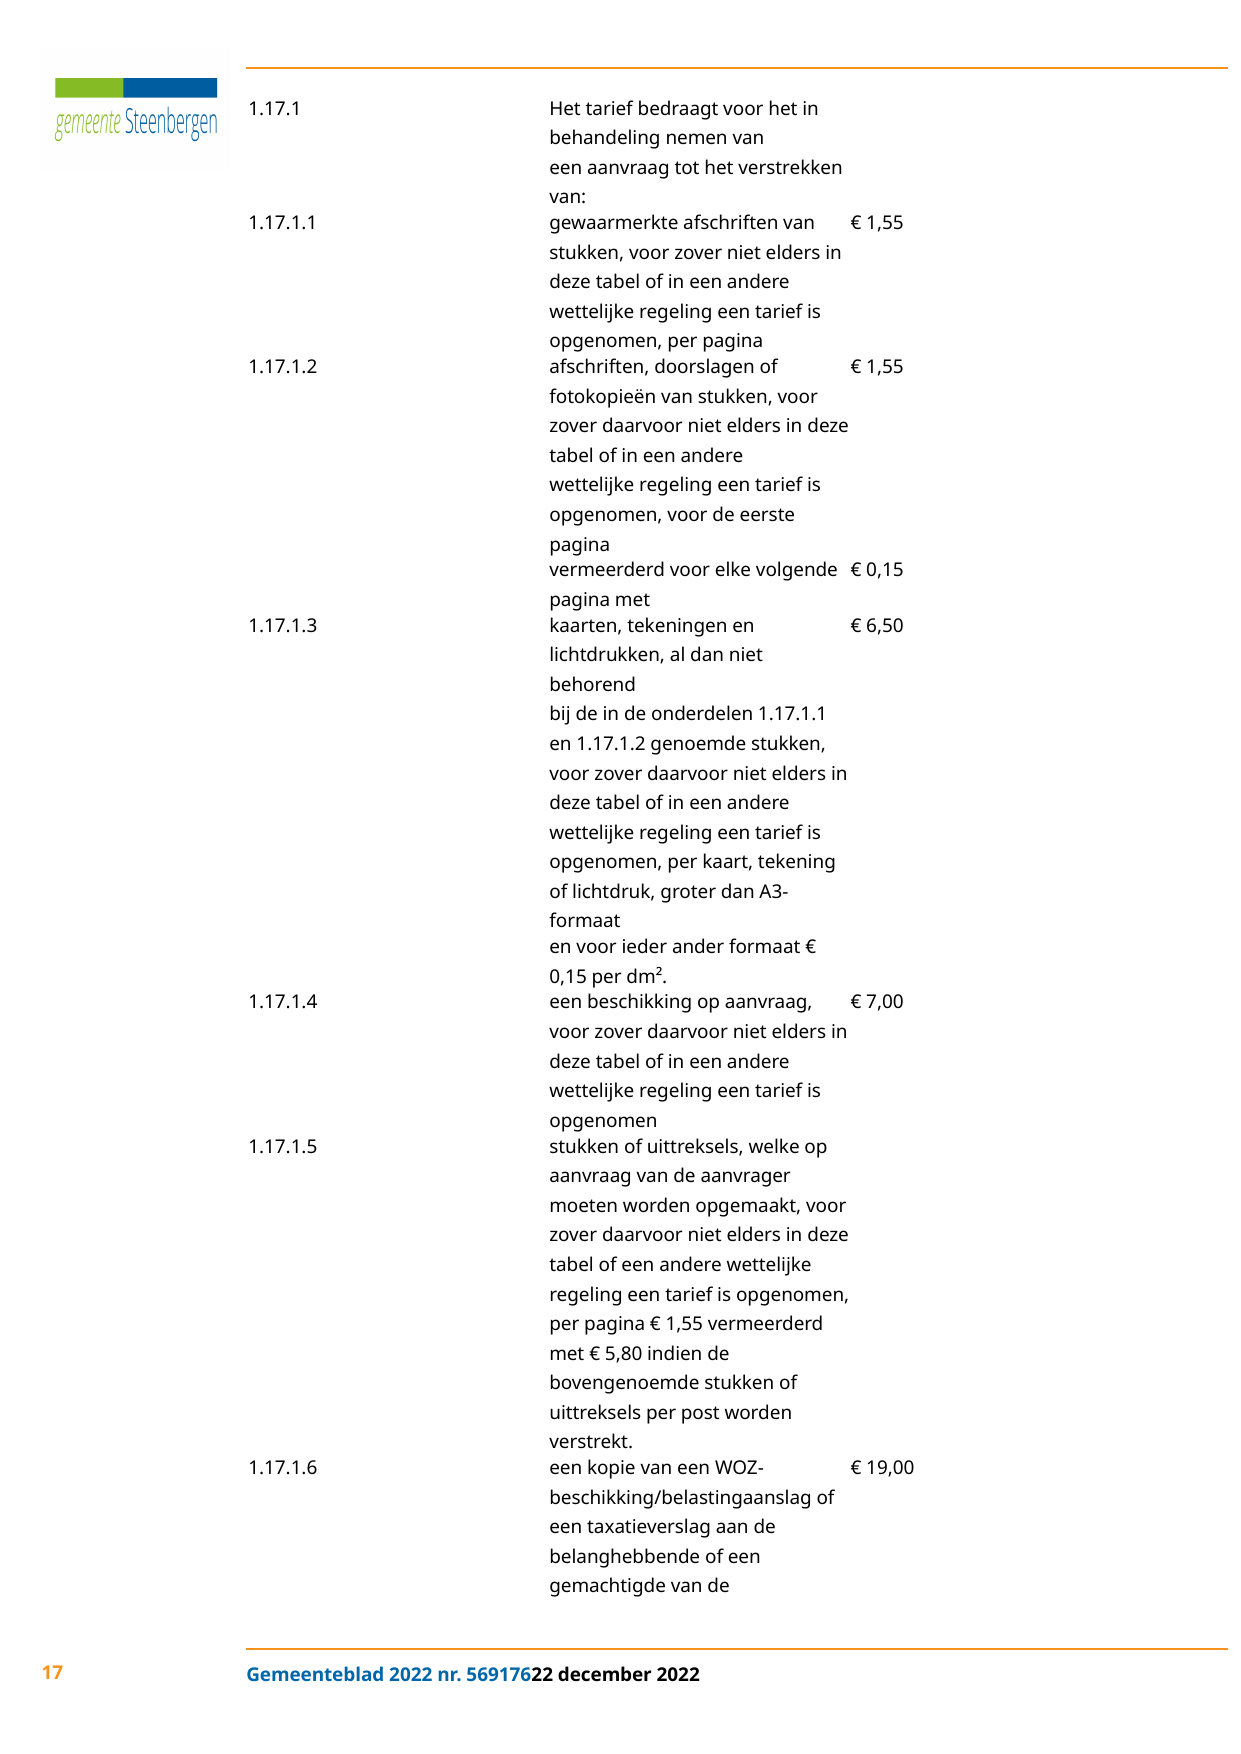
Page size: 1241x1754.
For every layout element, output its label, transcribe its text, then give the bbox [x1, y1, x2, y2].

table_cell stukken of uittreksels, welke op aanvraag van de aanvrager moeten worden opgemaakt, voor zover daarvoor niet elders in deze tabel of een andere wettelijke regeling een tarief is opgenomen, per pagina € 1,55 vermeerderd met € 5,80 indien de bovengenoemde stukken of uittreksels per post worden verstrekt. [549, 1133, 850, 1454]
table_cell € 6,50 [850, 612, 1152, 933]
table_cell € 7,00 [850, 989, 1152, 1133]
table_cell 1.17.1.5 [248, 1133, 549, 1454]
table_cell € 0,15 [850, 557, 1152, 612]
table_cell [248, 934, 549, 989]
table_cell € 1,55 [850, 209, 1152, 353]
table_cell € 1,55 [850, 353, 1152, 557]
table_cell afschriften, doorslagen of fotokopieën van stukken, voor zover daarvoor niet elders in deze tabel of in een andere wettelijke regeling een tarief is opgenomen, voor de eerste pagina [549, 353, 850, 557]
table_cell € 19,00 [850, 1454, 1152, 1598]
table_cell en voor ieder ander formaat € 0,15 per dm². [549, 934, 850, 989]
table_cell 1.17.1.2 [248, 353, 549, 557]
table_cell [850, 1133, 1152, 1454]
table_cell 1.17.1.1 [248, 209, 549, 353]
table_cell 1.17.1.4 [248, 989, 549, 1133]
table_cell kaarten, tekeningen en lichtdrukken, al dan niet behorend bij de in de onderdelen 1.17.1.1 en 1.17.1.2 genoemde stukken, voor zover daarvoor niet elders in deze tabel of in een andere wettelijke regeling een tarief is opgenomen, per kaart, tekening of lichtdruk, groter dan A3-formaat [549, 612, 850, 933]
table_cell vermeerderd voor elke volgende pagina met [549, 557, 850, 612]
table_cell een kopie van een WOZ-beschikking/belastingaanslag of een taxatieverslag aan de belanghebbende of een gemachtigde van de [549, 1454, 850, 1598]
table_cell 1.17.1.6 [248, 1454, 549, 1598]
picture [41, 47, 231, 172]
table_cell een beschikking op aanvraag, voor zover daarvoor niet elders in deze tabel of in een andere wettelijke regeling een tarief is opgenomen [549, 989, 850, 1133]
table_cell [850, 934, 1152, 989]
table_cell [850, 95, 1152, 209]
table_cell gewaarmerkte afschriften van stukken, voor zover niet elders in deze tabel of in een andere wettelijke regeling een tarief is opgenomen, per pagina [549, 209, 850, 353]
table_cell Het tarief bedraagt voor het in behandeling nemen van een aanvraag tot het verstrekken van: [549, 95, 850, 209]
table_cell 1.17.1 [248, 95, 549, 209]
table_cell [248, 557, 549, 612]
table_cell 1.17.1.3 [248, 612, 549, 933]
